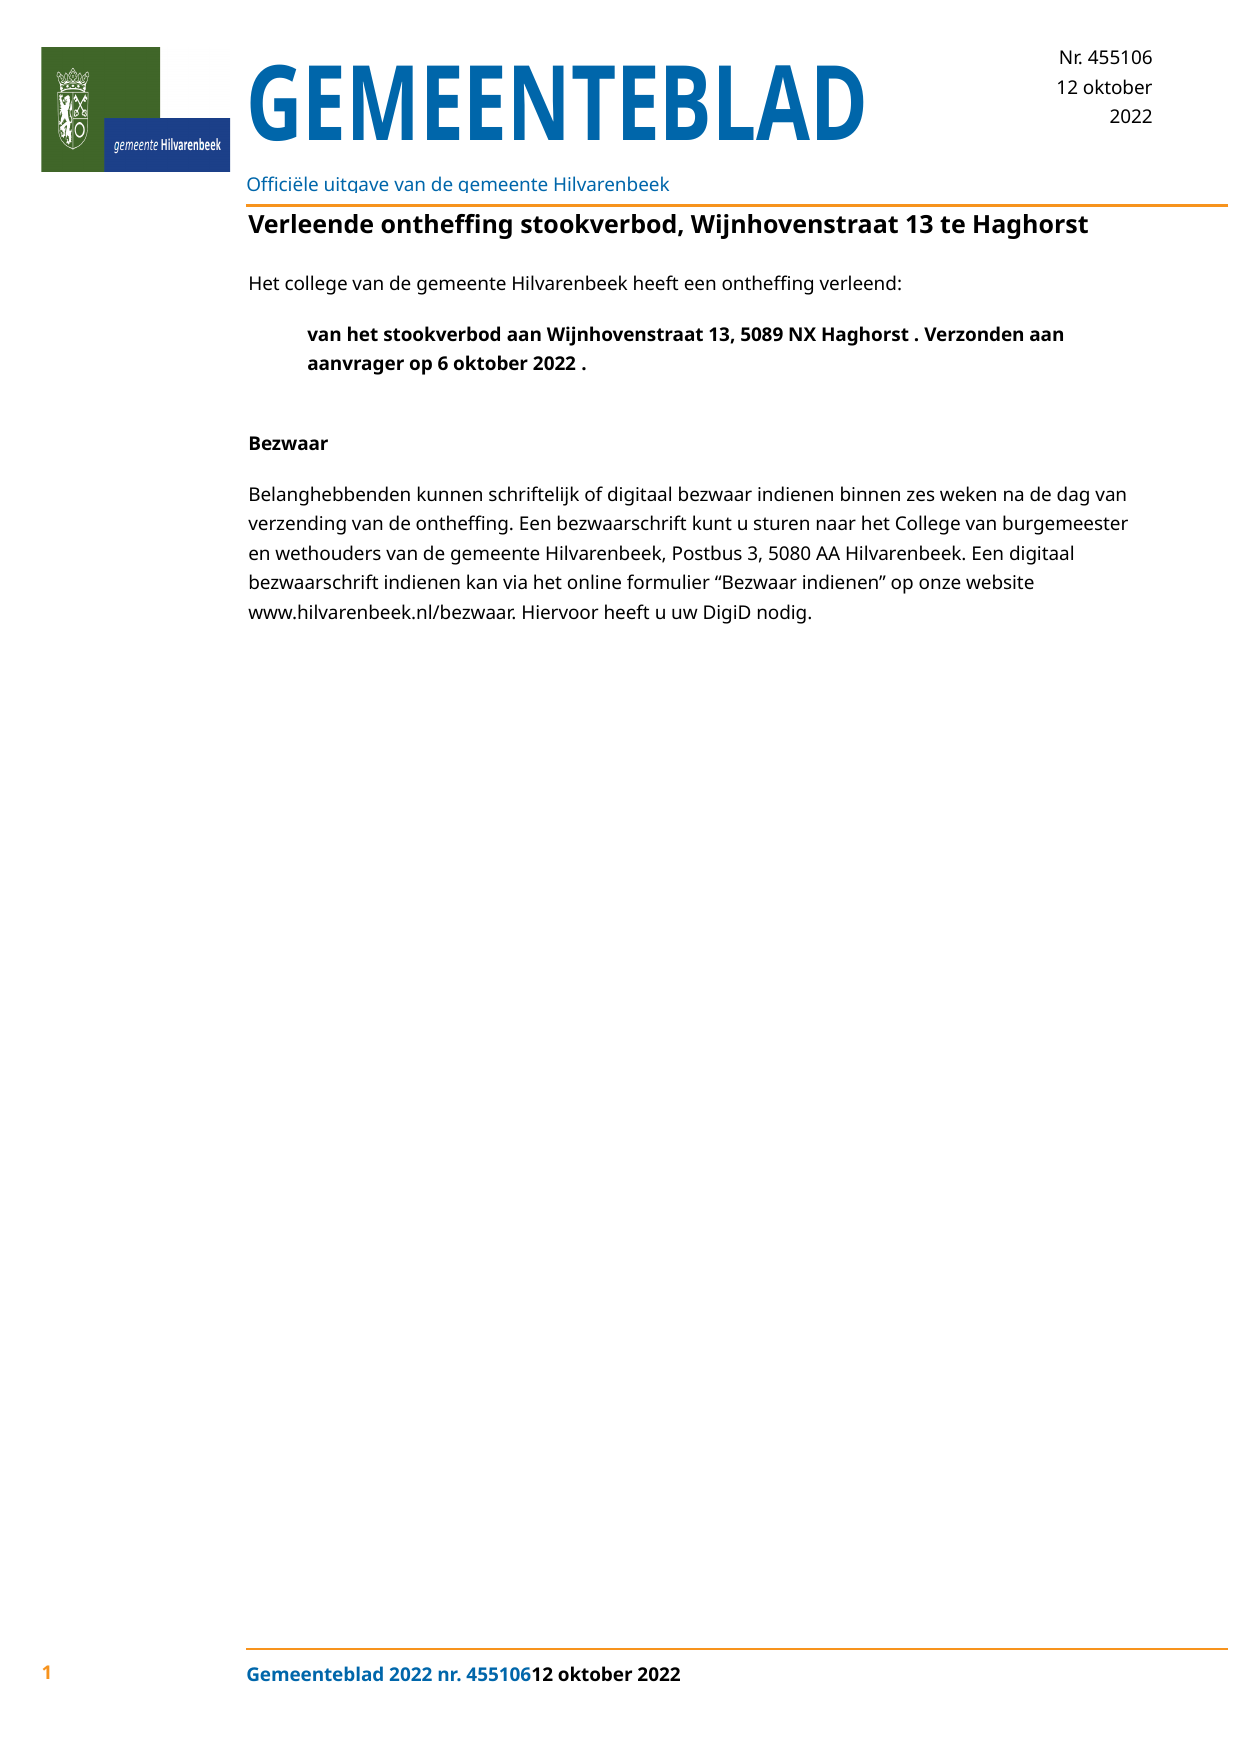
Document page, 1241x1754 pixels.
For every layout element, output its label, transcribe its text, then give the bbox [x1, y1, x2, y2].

text Bezwaar [248, 430, 1152, 456]
text Verleende ontheffing stookverbod, Wijnhovenstraat 13 te Haghorst [248, 207, 1152, 241]
picture [41, 47, 231, 172]
text Belanghebbenden kunnen schriftelijk of digitaal bezwaar indienen binnen zes weken na de dag van verzending van de ontheffing. Een bezwaarschrift kunt u sturen naar het College van burgemeester en wethouders van de gemeente Hilvarenbeek, Postbus 3, 5080 AA Hilvarenbeek. Een digitaal bezwaarschrift indienen kan via het online formulier “Bezwaar indienen” op onze website www.hilvarenbeek.nl/bezwaar. Hiervoor heeft u uw DigiD nodig. [248, 481, 1152, 625]
text Het college van de gemeente Hilvarenbeek heeft een ontheffing verleend: [248, 270, 1152, 296]
list van het stookverbod aan Wijnhovenstraat 13, 5089 NX Haghorst . Verzonden aan aanvrager op 6 oktober 2022 . [248, 321, 1152, 376]
